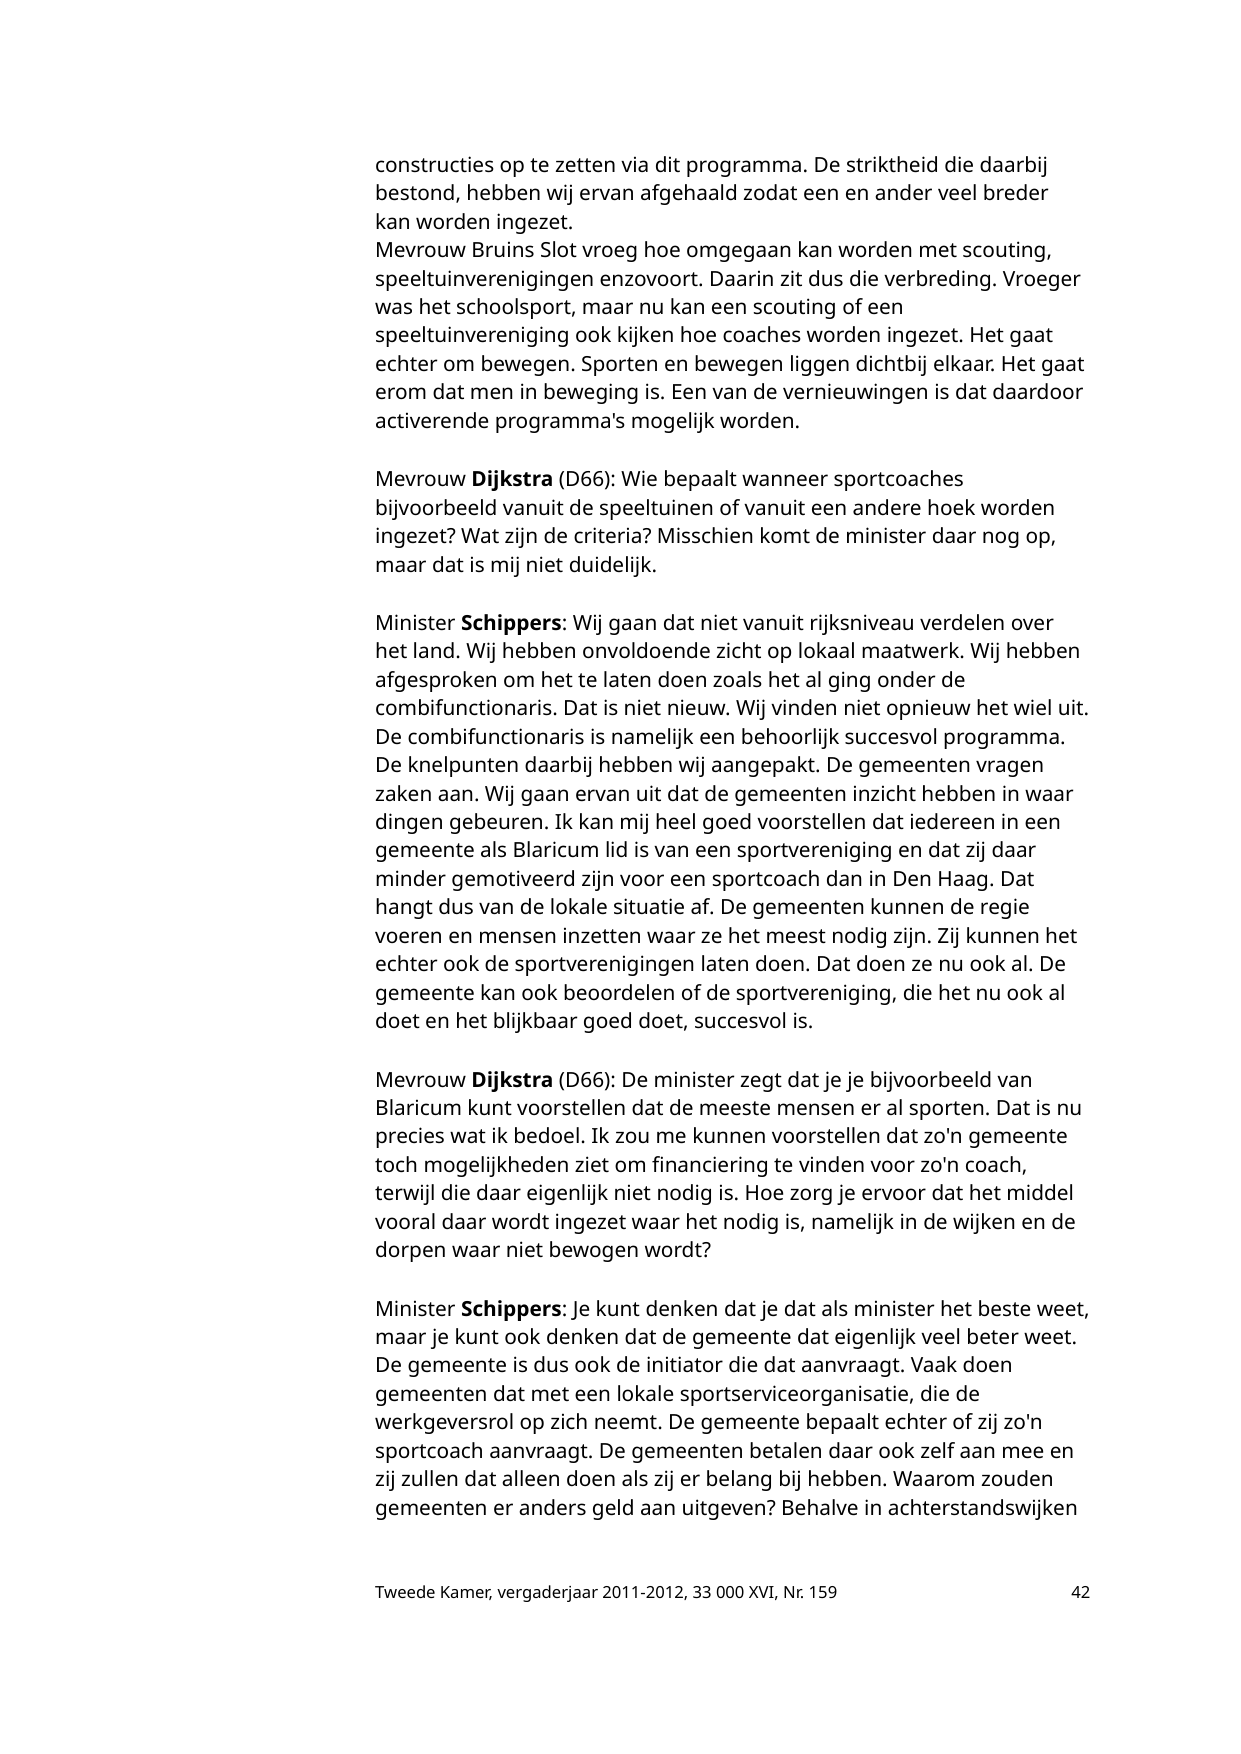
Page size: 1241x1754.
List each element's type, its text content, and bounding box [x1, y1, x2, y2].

text Minister Schippers: Je kunt denken dat je dat als minister het beste weet, maar je kunt ook denken dat de gemeente dat eigenlijk veel beter weet. De gemeente is dus ook de initiator die dat aanvraagt. Vaak doen gemeenten dat met een lokale sportserviceorganisatie, die de werkgeversrol op zich neemt. De gemeente bepaalt echter of zij zo'n sportcoach aanvraagt. De gemeenten betalen daar ook zelf aan mee en zij zullen dat alleen doen als zij er belang bij hebben. Waarom zouden gemeenten er anders geld aan uitgeven? Behalve in achterstandswijken [375, 1294, 1090, 1521]
text Mevrouw Bruins Slot vroeg hoe omgegaan kan worden met scouting, speeltuinverenigingen enzovoort. Daarin zit dus die verbreding. Vroeger was het schoolsport, maar nu kan een scouting of een speeltuinvereniging ook kijken hoe coaches worden ingezet. Het gaat echter om bewegen. Sporten en bewegen liggen dichtbij elkaar. Het gaat erom dat men in beweging is. Een van de vernieuwingen is dat daardoor activerende programma's mogelijk worden. [375, 235, 1090, 434]
text Mevrouw Dijkstra (D66): De minister zegt dat je je bijvoorbeeld van Blaricum kunt voorstellen dat de meeste mensen er al sporten. Dat is nu precies wat ik bedoel. Ik zou me kunnen voorstellen dat zo'n gemeente toch mogelijkheden ziet om financiering te vinden voor zo'n coach, terwijl die daar eigenlijk niet nodig is. Hoe zorg je ervoor dat het middel vooral daar wordt ingezet waar het nodig is, namelijk in de wijken en de dorpen waar niet bewogen wordt? [375, 1065, 1090, 1264]
text Mevrouw Dijkstra (D66): Wie bepaalt wanneer sportcoaches bijvoorbeeld vanuit de speeltuinen of vanuit een andere hoek worden ingezet? Wat zijn de criteria? Misschien komt de minister daar nog op, maar dat is mij niet duidelijk. [375, 464, 1090, 578]
text constructies op te zetten via dit programma. De striktheid die daarbij bestond, hebben wij ervan afgehaald zodat een en ander veel breder kan worden ingezet. [375, 150, 1090, 235]
text Minister Schippers: Wij gaan dat niet vanuit rijksniveau verdelen over het land. Wij hebben onvoldoende zicht op lokaal maatwerk. Wij hebben afgesproken om het te laten doen zoals het al ging onder de combifunctionaris. Dat is niet nieuw. Wij vinden niet opnieuw het wiel uit. De combifunctionaris is namelijk een behoorlijk succesvol programma. De knelpunten daarbij hebben wij aangepakt. De gemeenten vragen zaken aan. Wij gaan ervan uit dat de gemeenten inzicht hebben in waar dingen gebeuren. Ik kan mij heel goed voorstellen dat iedereen in een gemeente als Blaricum lid is van een sportvereniging en dat zij daar minder gemotiveerd zijn voor een sportcoach dan in Den Haag. Dat hangt dus van de lokale situatie af. De gemeenten kunnen de regie voeren en mensen inzetten waar ze het meest nodig zijn. Zij kunnen het echter ook de sportverenigingen laten doen. Dat doen ze nu ook al. De gemeente kan ook beoordelen of de sportvereniging, die het nu ook al doet en het blijkbaar goed doet, succesvol is. [375, 608, 1090, 1035]
